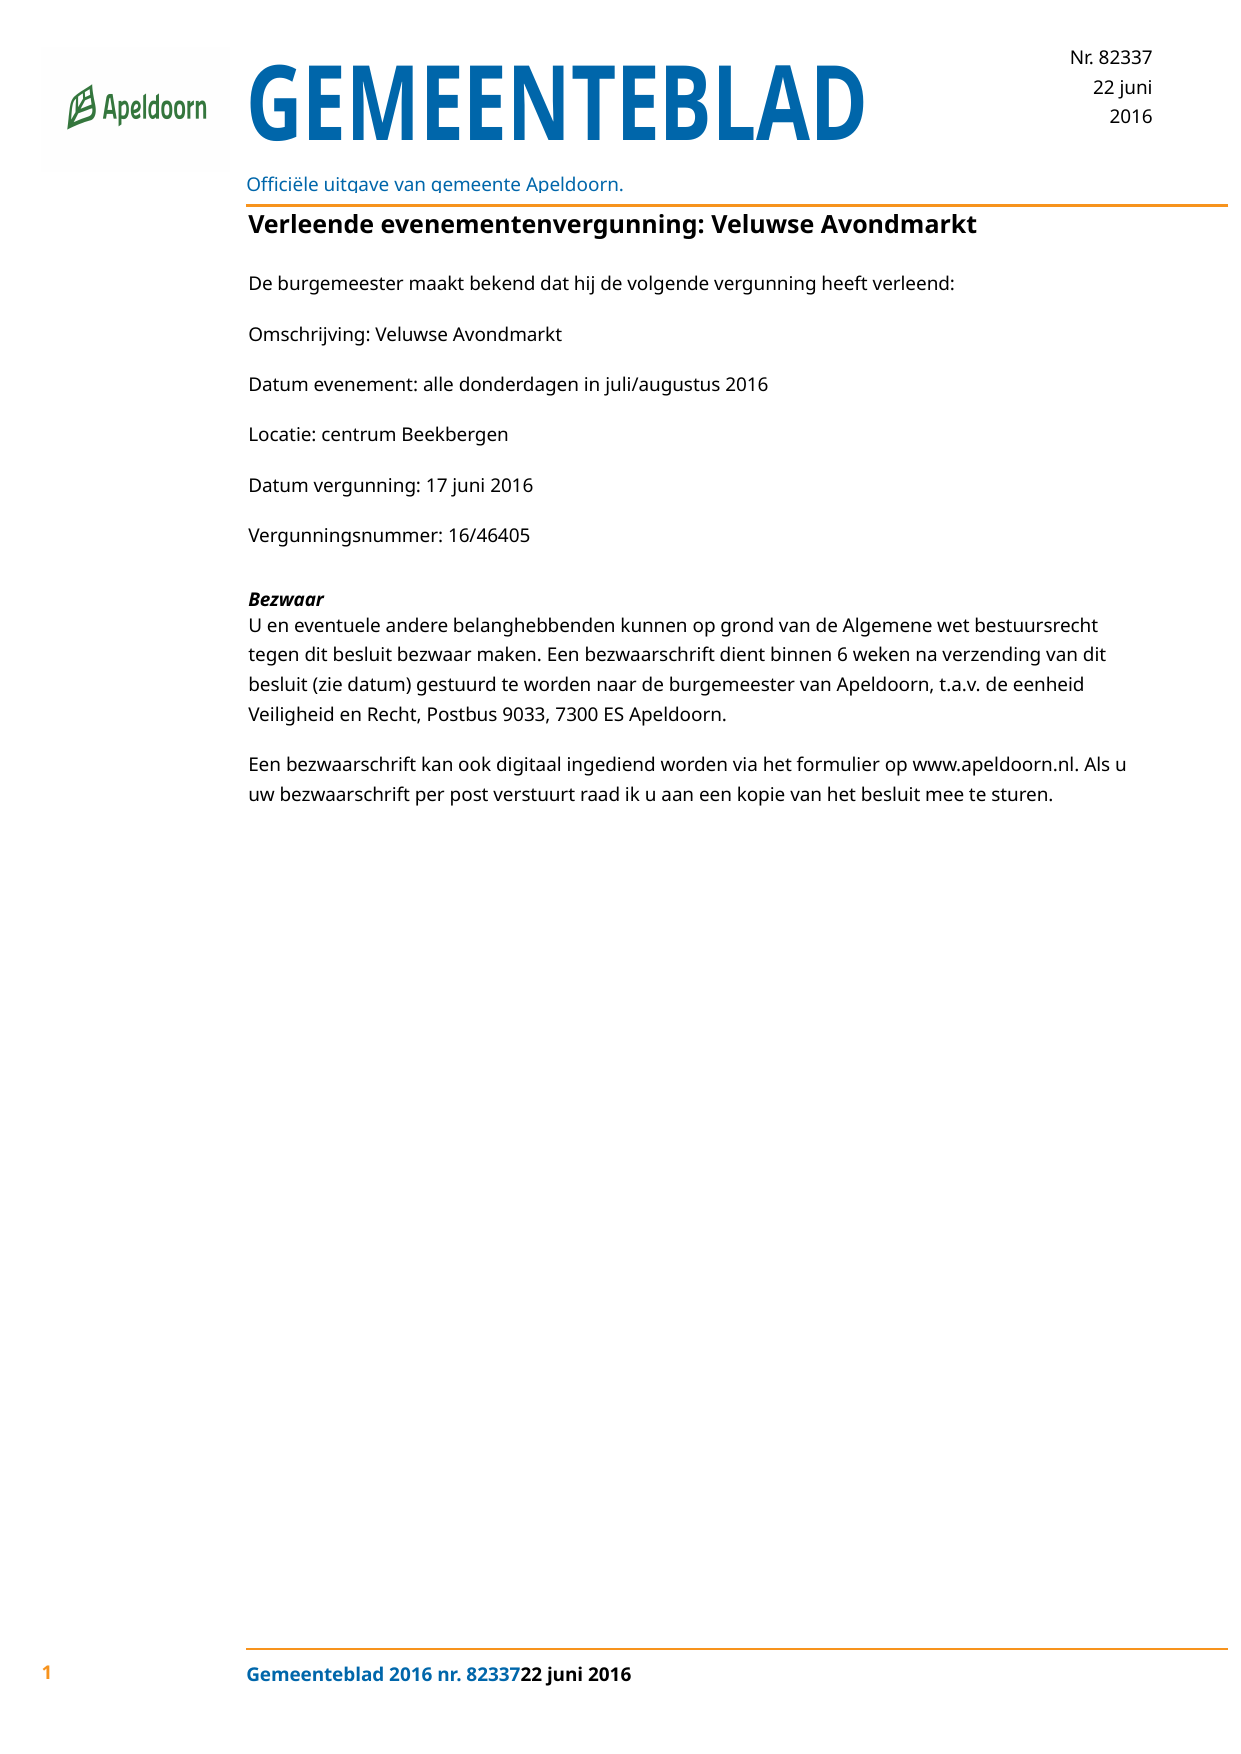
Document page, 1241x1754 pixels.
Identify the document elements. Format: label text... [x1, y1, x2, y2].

picture [41, 47, 231, 172]
text Bezwaar [248, 586, 1152, 612]
text Een bezwaarschrift kan ook digitaal ingediend worden via het formulier op www.apeldoorn.nl. Als u uw bezwaarschrift per post verstuurt raad ik u aan een kopie van het besluit mee te sturen. [248, 751, 1152, 807]
text Datum vergunning: 17 juni 2016 [248, 472, 1152, 498]
text De burgemeester maakt bekend dat hij de volgende vergunning heeft verleend: [248, 270, 1152, 296]
text Datum evenement: alle donderdagen in juli/augustus 2016 [248, 371, 1152, 397]
text Omschrijving: Veluwse Avondmarkt [248, 321, 1152, 346]
text Locatie: centrum Beekbergen [248, 422, 1152, 447]
text Verleende evenementenvergunning: Veluwse Avondmarkt [248, 207, 1152, 241]
text U en eventuele andere belanghebbenden kunnen op grond van de Algemene wet bestuursrecht tegen dit besluit bezwaar maken. Een bezwaarschrift dient binnen 6 weken na verzending van dit besluit (zie datum) gestuurd te worden naar de burgemeester van Apeldoorn, t.a.v. de eenheid Veiligheid en Recht, Postbus 9033, 7300 ES Apeldoorn. [248, 612, 1152, 727]
text Vergunningsnummer: 16/46405 [248, 522, 1152, 548]
